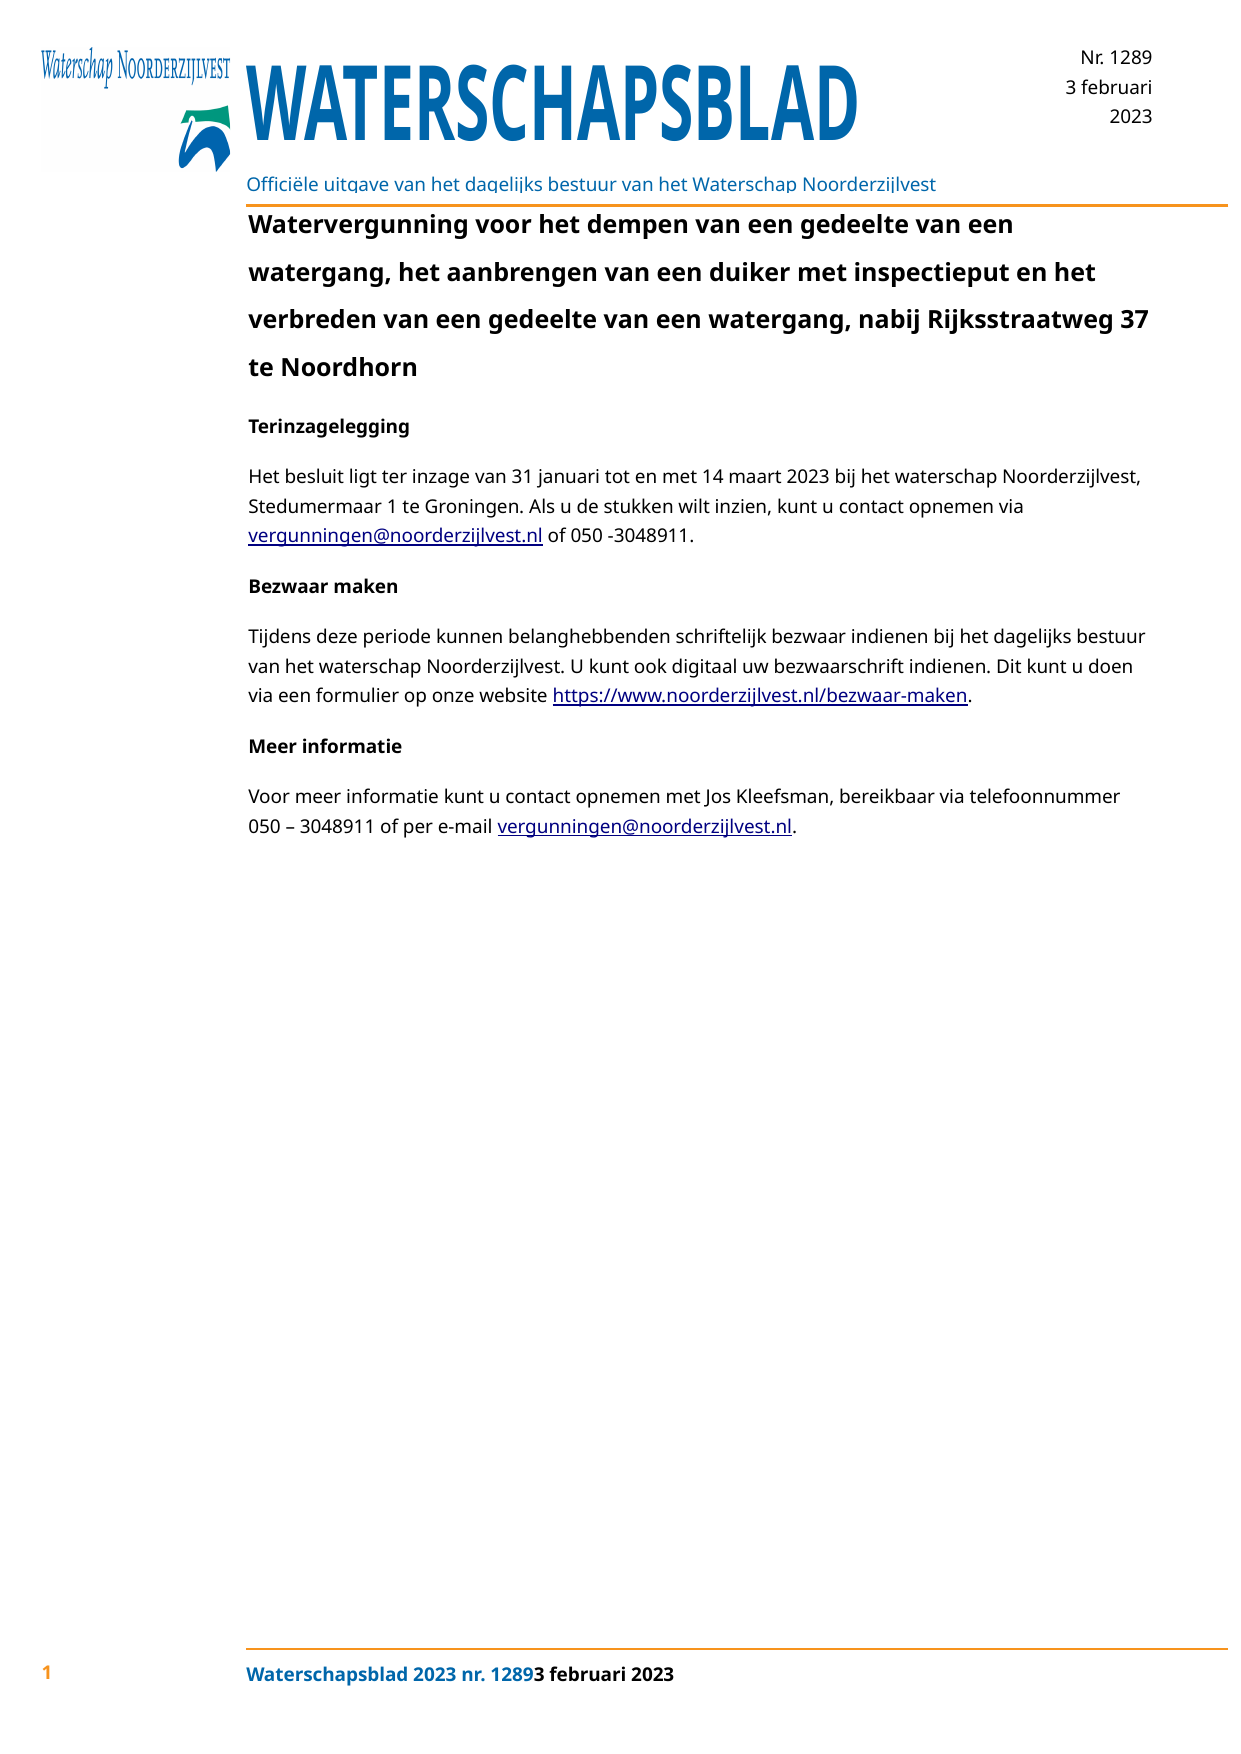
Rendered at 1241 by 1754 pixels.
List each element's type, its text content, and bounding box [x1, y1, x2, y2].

text Voor meer informatie kunt u contact opnemen met Jos Kleefsman, bereikbaar via telefoonnummer 050 – 3048911 of per e-mail vergunningen@noorderzijlvest.nl. [248, 783, 1152, 839]
text Meer informatie [248, 733, 1152, 759]
picture [41, 47, 231, 172]
text Watervergunning voor het dempen van een gedeelte van een watergang, het aanbrengen van een duiker met inspectieput en het verbreden van een gedeelte van een watergang, nabij Rijksstraatweg 37 te Noordhorn [248, 207, 1152, 384]
text Het besluit ligt ter inzage van 31 januari tot en met 14 maart 2023 bij het waterschap Noorderzijlvest, Stedumermaar 1 te Groningen. Als u de stukken wilt inzien, kunt u contact opnemen via vergunningen@noorderzijlvest.nl of 050 -3048911. [248, 463, 1152, 548]
text Tijdens deze periode kunnen belanghebbenden schriftelijk bezwaar indienen bij het dagelijks bestuur van het waterschap Noorderzijlvest. U kunt ook digitaal uw bezwaarschrift indienen. Dit kunt u doen via een formulier op onze website https://www.noorderzijlvest.nl/bezwaar-maken. [248, 623, 1152, 708]
text Terinzagelegging [248, 413, 1152, 439]
text Bezwaar maken [248, 573, 1152, 599]
